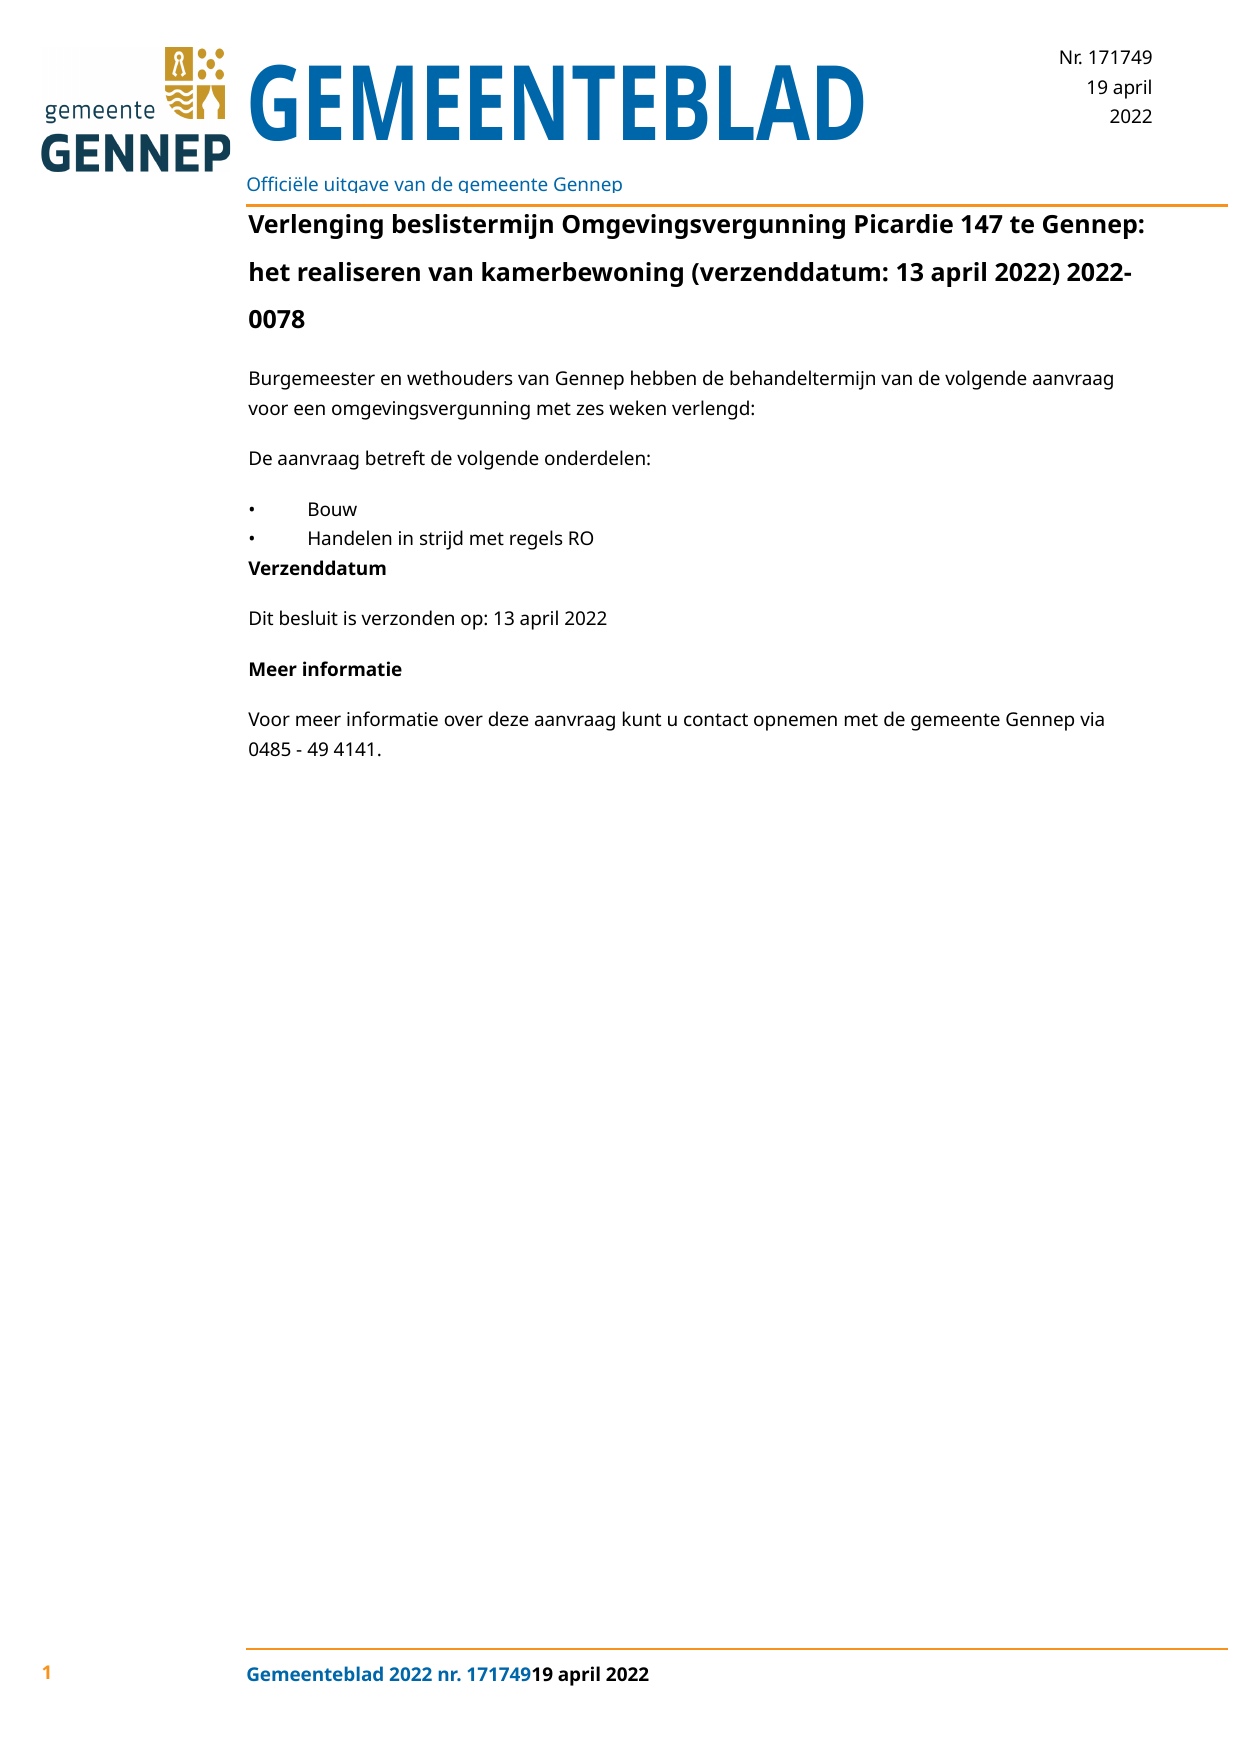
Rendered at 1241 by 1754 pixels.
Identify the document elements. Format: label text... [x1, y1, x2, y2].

text De aanvraag betreft de volgende onderdelen: [248, 446, 1152, 471]
text Verlenging beslistermijn Omgevingsvergunning Picardie 147 te Gennep: het realiseren van kamerbewoning (verzenddatum: 13 april 2022) 2022-0078 [248, 207, 1152, 336]
list Bouw [248, 496, 1152, 522]
list Handelen in strijd met regels RO [248, 526, 1152, 551]
text Voor meer informatie over deze aanvraag kunt u contact opnemen met de gemeente Gennep via 0485 - 49 4141. [248, 706, 1152, 762]
text Verzenddatum [248, 555, 1152, 581]
text Meer informatie [248, 656, 1152, 682]
text Burgemeester en wethouders van Gennep hebben de behandeltermijn van de volgende aanvraag voor een omgevingsvergunning met zes weken verlengd: [248, 366, 1152, 421]
picture [41, 47, 231, 172]
text Dit besluit is verzonden op: 13 april 2022 [248, 606, 1152, 631]
